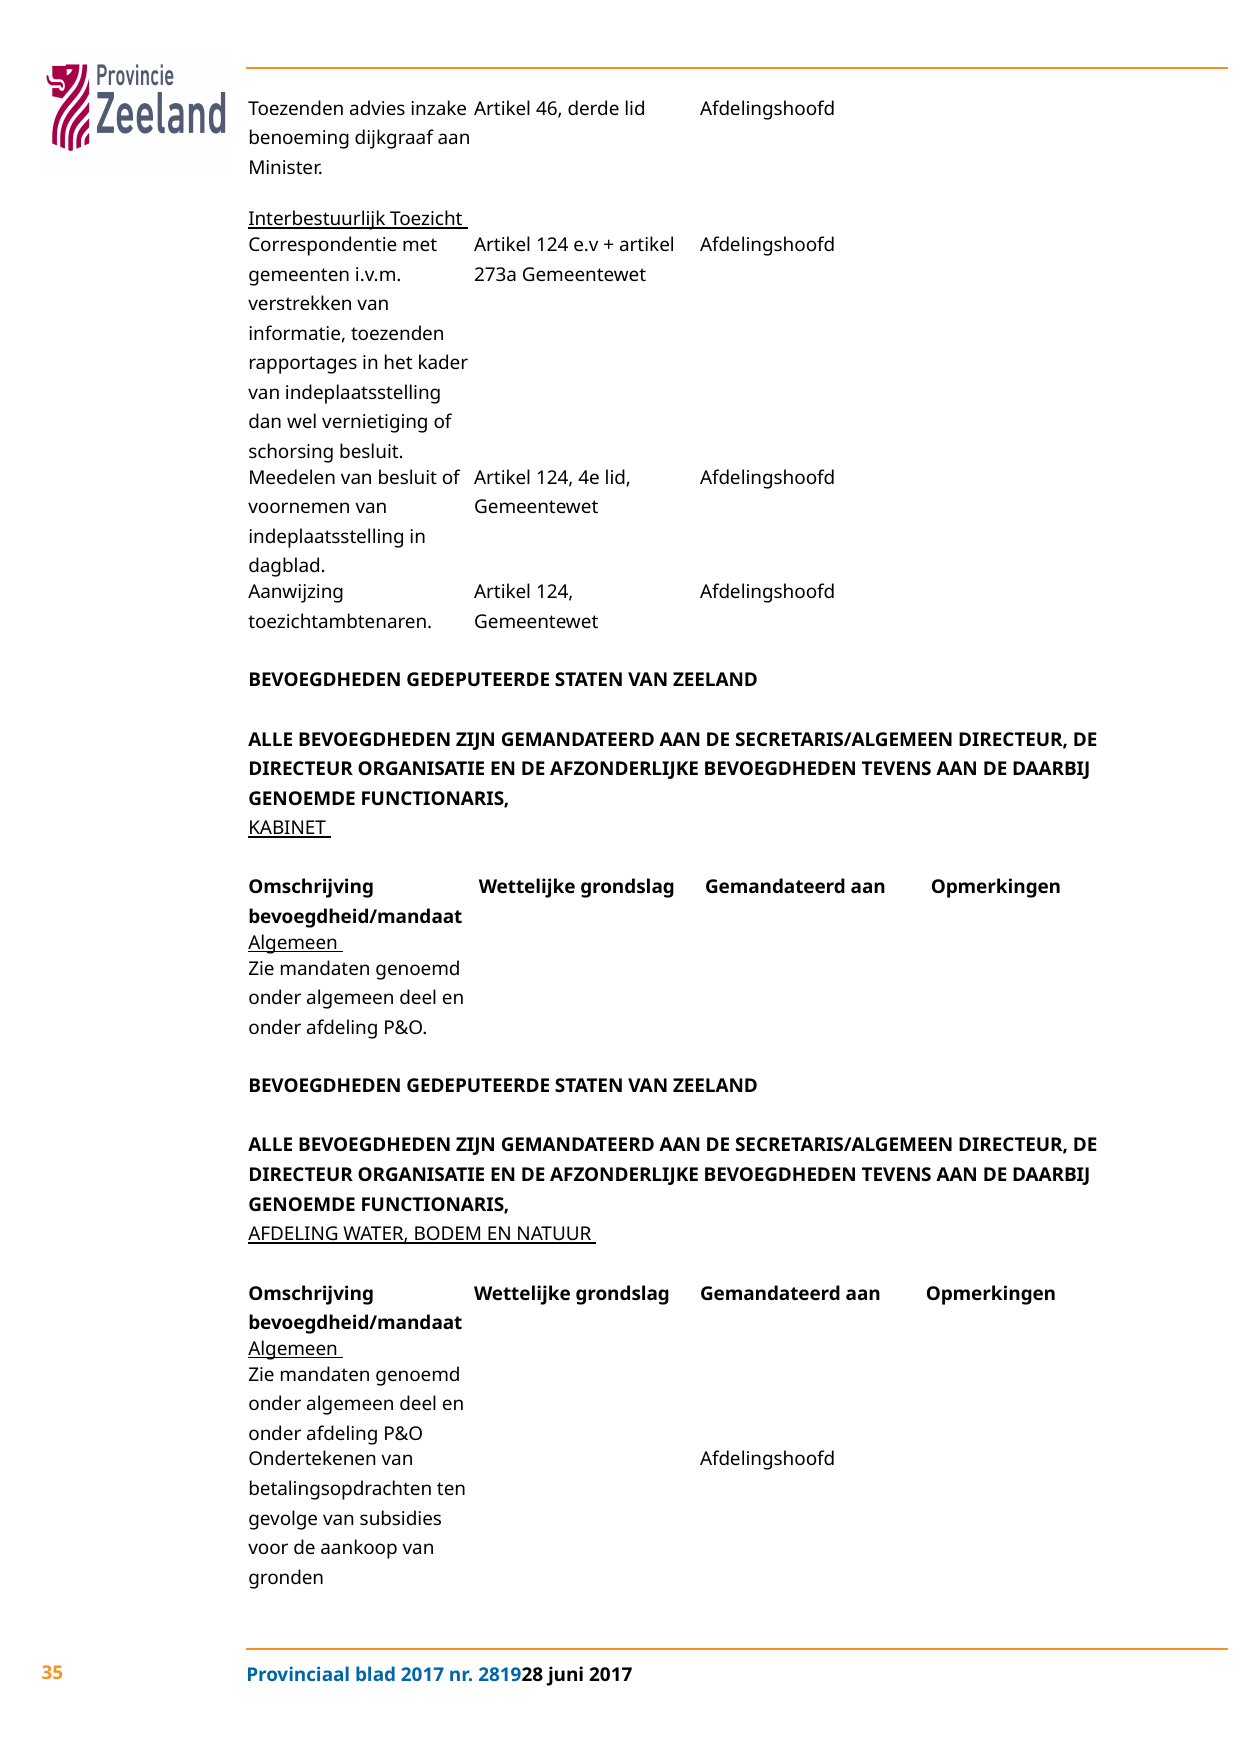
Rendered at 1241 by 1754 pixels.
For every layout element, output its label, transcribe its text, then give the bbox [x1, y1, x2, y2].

table_cell [926, 1335, 1152, 1361]
table_cell Afdelingshoofd [700, 231, 926, 464]
table_cell Afdelingshoofd [700, 579, 926, 634]
table_cell [474, 1361, 700, 1446]
text KABINET [248, 814, 1152, 840]
table_cell Zie mandaten genoemd onder algemeen deel en onder afdeling P&O [248, 1361, 474, 1446]
table_cell [474, 1335, 700, 1361]
table_cell Toezenden advies inzake benoeming dijkgraaf aan Minister. [248, 95, 474, 180]
table_cell Meedelen van besluit of voornemen van indeplaatsstelling in dagblad. [248, 464, 474, 578]
table_header Omschrijving bevoegdheid/mandaat [248, 874, 474, 929]
table_cell [700, 929, 926, 955]
table_cell [700, 205, 926, 231]
table_header Wettelijke grondslag [474, 874, 700, 929]
table_cell Aanwijzing toezichtambtenaren. [248, 579, 474, 634]
table_cell Correspondentie met gemeenten i.v.m. verstrekken van informatie, toezenden rapportages in het kader van indeplaatsstelling dan wel vernietiging of schorsing besluit. [248, 231, 474, 464]
text BEVOEGDHEDEN GEDEPUTEERDE STATEN VAN ZEELAND [248, 667, 1152, 692]
table_cell [474, 929, 700, 955]
table_cell [474, 180, 700, 205]
text ALLE BEVOEGDHEDEN ZIJN GEMANDATEERD AAN DE SECRETARIS/ALGEMEEN DIRECTEUR, DE DIRECTEUR ORGANISATIE EN DE AFZONDERLIJKE BEVOEGDHEDEN TEVENS AAN DE DAARBIJ GENOEMDE FUNCTIONARIS, [248, 726, 1152, 811]
table_cell [474, 205, 700, 231]
table_cell Afdelingshoofd [700, 464, 926, 578]
table_cell [926, 929, 1152, 955]
table_cell [700, 1335, 926, 1361]
table_cell [926, 180, 1152, 205]
table_cell [926, 205, 1152, 231]
table_cell [926, 1446, 1152, 1590]
table_cell Artikel 46, derde lid [474, 95, 700, 180]
text BEVOEGDHEDEN GEDEPUTEERDE STATEN VAN ZEELAND [248, 1072, 1152, 1098]
table_cell Artikel 124 e.v + artikel 273a Gemeentewet [474, 231, 700, 464]
table_cell [926, 464, 1152, 578]
table_cell [700, 180, 926, 205]
table_cell [926, 231, 1152, 464]
table_cell [926, 95, 1152, 180]
table_header Gemandateerd aan [700, 1280, 926, 1335]
table_cell [700, 955, 926, 1040]
table_cell [926, 579, 1152, 634]
table_cell Algemeen [248, 1335, 474, 1361]
table_cell Algemeen [248, 929, 474, 955]
text ALLE BEVOEGDHEDEN ZIJN GEMANDATEERD AAN DE SECRETARIS/ALGEMEEN DIRECTEUR, DE DIRECTEUR ORGANISATIE EN DE AFZONDERLIJKE BEVOEGDHEDEN TEVENS AAN DE DAARBIJ GENOEMDE FUNCTIONARIS, [248, 1132, 1152, 1217]
table_cell [700, 1361, 926, 1446]
table_cell [926, 955, 1152, 1040]
text AFDELING WATER, BODEM EN NATUUR [248, 1220, 1152, 1246]
table_cell [474, 1446, 700, 1590]
table_header Gemandateerd aan [700, 874, 926, 929]
table_cell [926, 1361, 1152, 1446]
table_cell Zie mandaten genoemd onder algemeen deel en onder afdeling P&O. [248, 955, 474, 1040]
table_header Omschrijving bevoegdheid/mandaat [248, 1280, 474, 1335]
table_cell Artikel 124, 4e lid, Gemeentewet [474, 464, 700, 578]
table_header Opmerkingen [926, 1280, 1152, 1335]
table_cell Ondertekenen van betalingsopdrachten ten gevolge van subsidies voor de aankoop van gronden [248, 1446, 474, 1590]
table_cell [248, 180, 474, 205]
table_cell [474, 955, 700, 1040]
picture [41, 47, 231, 172]
table_cell Afdelingshoofd [700, 95, 926, 180]
table_header Opmerkingen [926, 874, 1152, 929]
table_cell Interbestuurlijk Toezicht [248, 205, 474, 231]
table_header Wettelijke grondslag [474, 1280, 700, 1335]
table_cell Artikel 124, Gemeentewet [474, 579, 700, 634]
table_cell Afdelingshoofd [700, 1446, 926, 1590]
